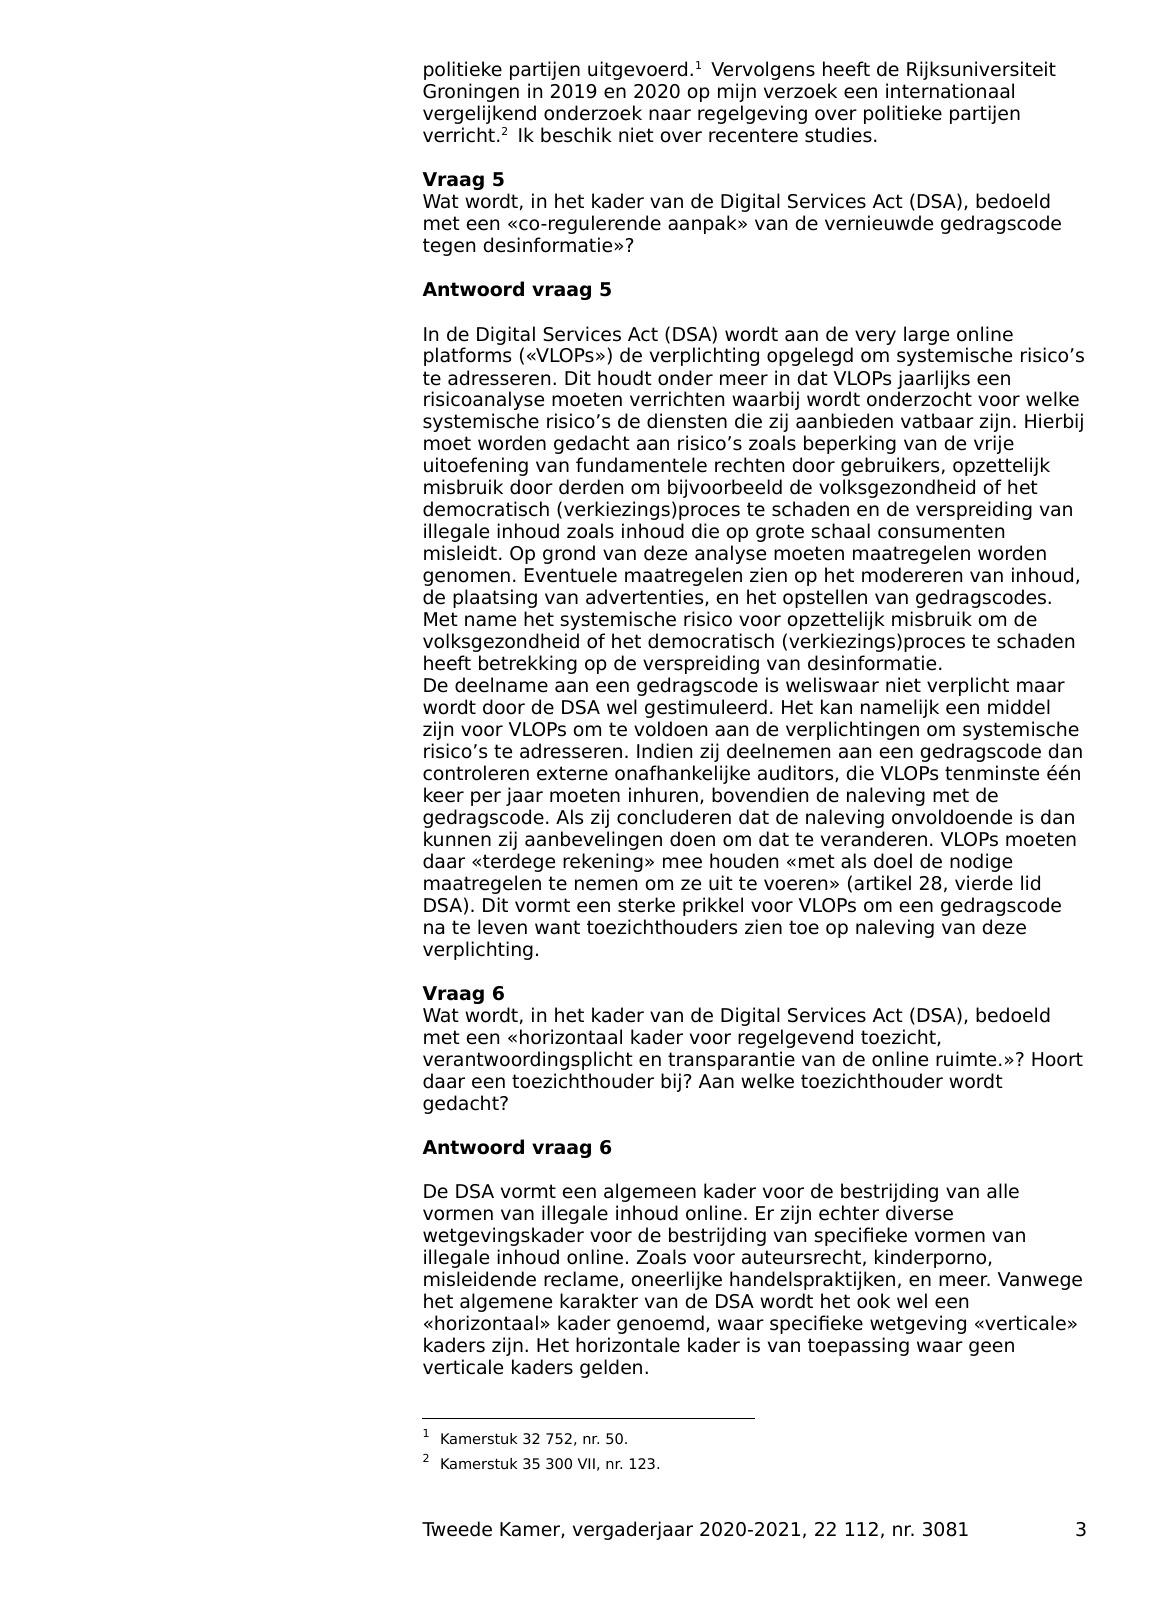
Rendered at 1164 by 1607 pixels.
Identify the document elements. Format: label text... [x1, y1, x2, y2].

text Wat wordt, in het kader van de Digital Services Act (DSA), bedoeld met een «co-regulerende aanpak» van de vernieuwde gedragscode tegen desinformatie»? [422, 191, 1087, 257]
text politieke partijen uitgevoerd. Vervolgens heeft de Rijksuniversiteit Groningen in 2019 en 2020 op mijn verzoek een internationaal vergelijkend onderzoek naar regelgeving over politieke partijen verricht. Ik beschik niet over recentere studies. [422, 59, 1087, 147]
text In de Digital Services Act (DSA) wordt aan de very large online platforms («VLOPs») de verplichting opgelegd om systemische risico’s te adresseren. Dit houdt onder meer in dat VLOPs jaarlijks een risicoanalyse moeten verrichten waarbij wordt onderzocht voor welke systemische risico’s de diensten die zij aanbieden vatbaar zijn. Hierbij moet worden gedacht aan risico’s zoals beperking van de vrije uitoefening van fundamentele rechten door gebruikers, opzettelijk misbruik door derden om bijvoorbeeld de volksgezondheid of het democratisch (verkiezings)proces te schaden en de verspreiding van illegale inhoud zoals inhoud die op grote schaal consumenten misleidt. Op grond van deze analyse moeten maatregelen worden genomen. Eventuele maatregelen zien op het modereren van inhoud, de plaatsing van advertenties, en het opstellen van gedragscodes. Met name het systemische risico voor opzettelijk misbruik om de volksgezondheid of het democratisch (verkiezings)proces te schaden heeft betrekking op de verspreiding van desinformatie. [422, 323, 1087, 675]
subtitle Vraag 5 [422, 169, 1087, 191]
text Wat wordt, in het kader van de Digital Services Act (DSA), bedoeld met een «horizontaal kader voor regelgevend toezicht, verantwoordingsplicht en transparantie van de online ruimte.»? Hoort daar een toezichthouder bij? Aan welke toezichthouder wordt gedacht? [422, 1005, 1087, 1115]
subtitle Vraag 6 [422, 983, 1087, 1005]
text De deelname aan een gedragscode is weliswaar niet verplicht maar wordt door de DSA wel gestimuleerd. Het kan namelijk een middel zijn voor VLOPs om te voldoen aan de verplichtingen om systemische risico’s te adresseren. Indien zij deelnemen aan een gedragscode dan controleren externe onafhankelijke auditors, die VLOPs tenminste één keer per jaar moeten inhuren, bovendien de naleving met de gedragscode. Als zij concluderen dat de naleving onvoldoende is dan kunnen zij aanbevelingen doen om dat te veranderen. VLOPs moeten daar «terdege rekening» mee houden «met als doel de nodige maatregelen te nemen om ze uit te voeren» (artikel 28, vierde lid DSA). Dit vormt een sterke prikkel voor VLOPs om een gedragscode na te leven want toezichthouders zien toe op naleving van deze verplichting. [422, 675, 1087, 961]
text De DSA vormt een algemeen kader voor de bestrijding van alle vormen van illegale inhoud online. Er zijn echter diverse wetgevingskader voor de bestrijding van specifieke vormen van illegale inhoud online. Zoals voor auteursrecht, kinderporno, misleidende reclame, oneerlijke handelspraktijken, en meer. Vanwege het algemene karakter van de DSA wordt het ook wel een «horizontaal» kader genoemd, waar specifieke wetgeving «verticale» kaders zijn. Het horizontale kader is van toepassing waar geen verticale kaders gelden. [422, 1181, 1087, 1379]
text Kamerstuk 32 752, nr. 50. [422, 1427, 1087, 1449]
text Kamerstuk 35 300 VII, nr. 123. [422, 1452, 1087, 1474]
subtitle Antwoord vraag 6 [422, 1137, 1087, 1159]
subtitle Antwoord vraag 5 [422, 279, 1087, 301]
